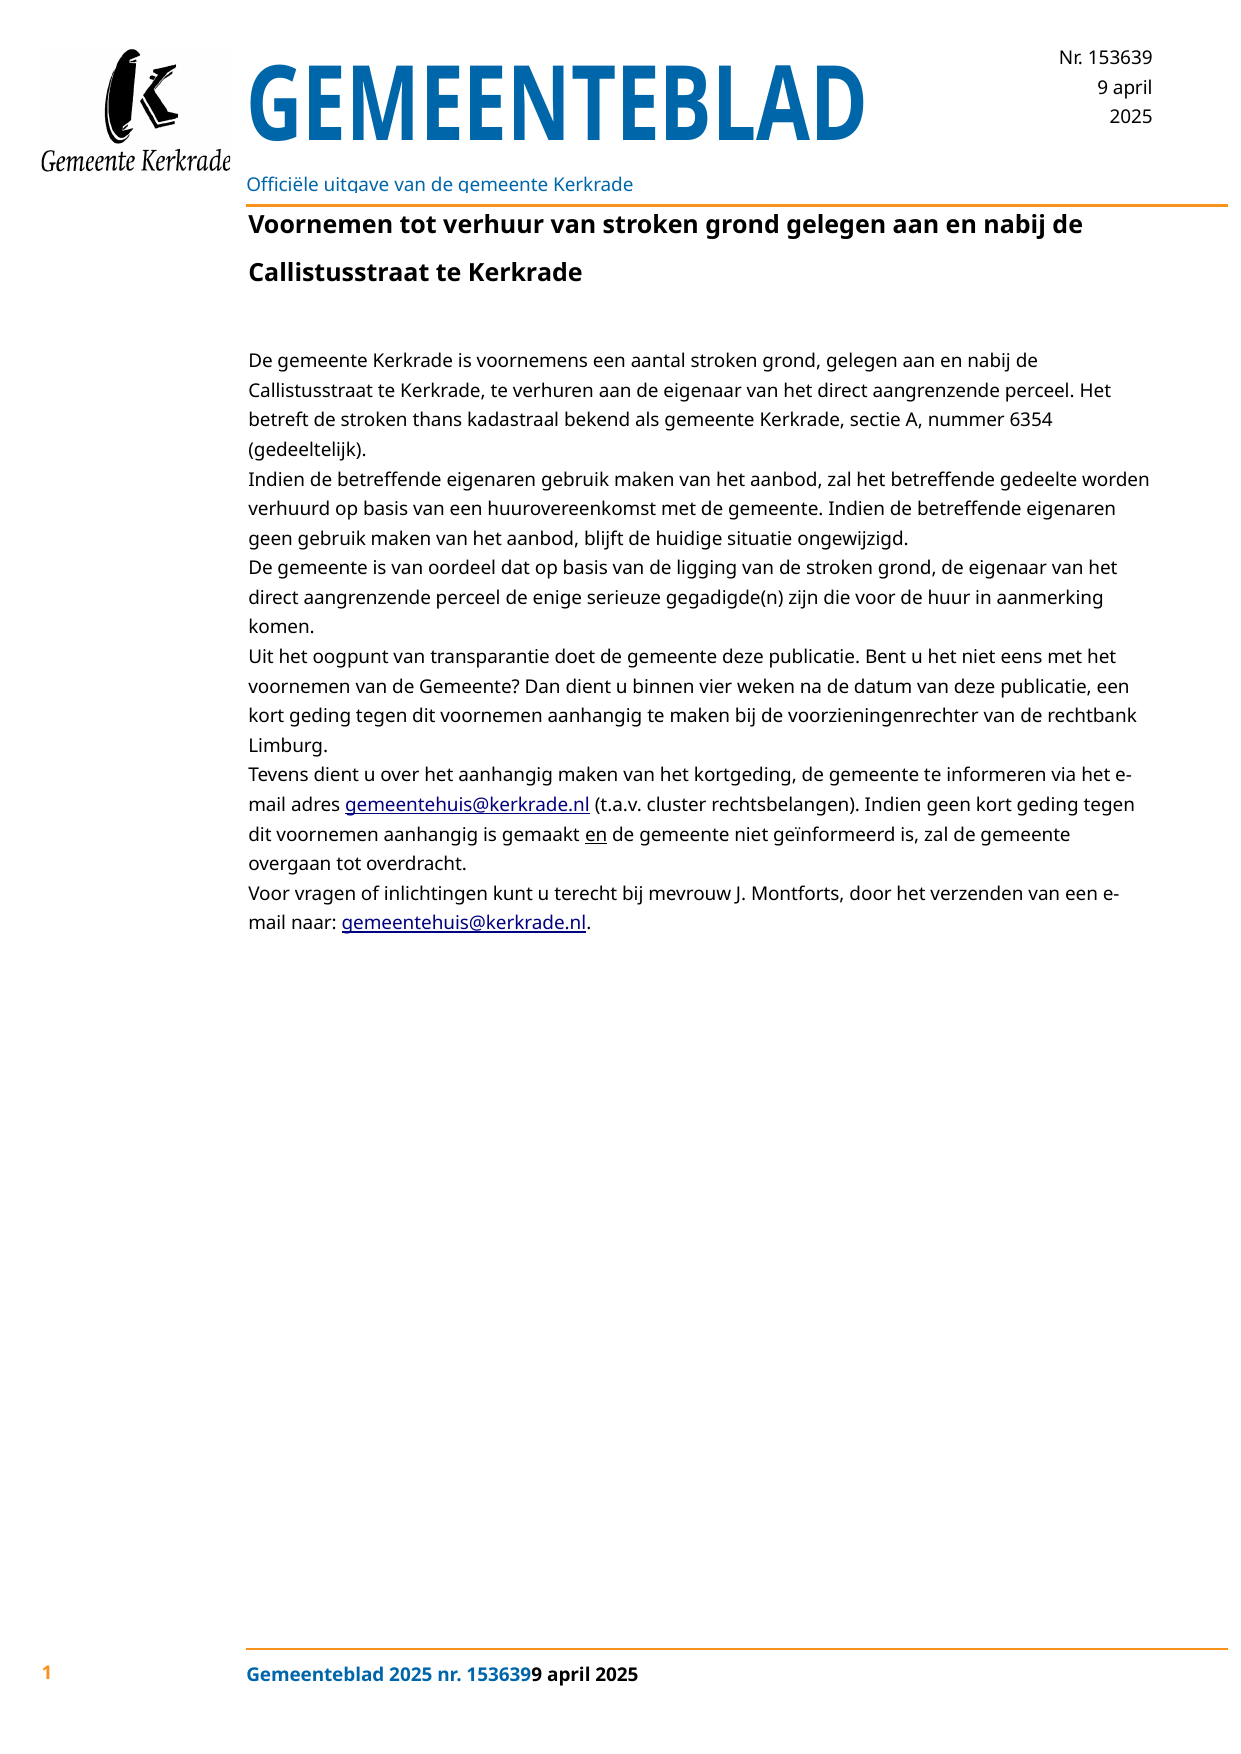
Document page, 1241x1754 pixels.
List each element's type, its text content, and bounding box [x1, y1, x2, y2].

text Tevens dient u over het aanhangig maken van het kortgeding, de gemeente te informeren via het e-mail adres gemeentehuis@kerkrade.nl (t.a.v. cluster rechtsbelangen). Indien geen kort geding tegen dit voornemen aanhangig is gemaakt en de gemeente niet geïnformeerd is, zal de gemeente overgaan tot overdracht. [248, 762, 1152, 876]
text De gemeente Kerkrade is voornemens een aantal stroken grond, gelegen aan en nabij de Callistusstraat te Kerkrade, te verhuren aan de eigenaar van het direct aangrenzende perceel. Het betreft de stroken thans kadastraal bekend als gemeente Kerkrade, sectie A, nummer 6354 (gedeeltelijk). [248, 347, 1152, 462]
text Voor vragen of inlichtingen kunt u terecht bij mevrouw J. Montforts, door het verzenden van een e-mail naar: gemeentehuis@kerkrade.nl. [248, 880, 1152, 935]
text Uit het oogpunt van transparantie doet de gemeente deze publicatie. Bent u het niet eens met het voornemen van de Gemeente? Dan dient u binnen vier weken na de datum van deze publicatie, een kort geding tegen dit voornemen aanhangig te maken bij de voorzieningenrechter van de rechtbank Limburg. [248, 643, 1152, 758]
picture [41, 47, 231, 172]
text De gemeente is van oordeel dat op basis van de ligging van de stroken grond, de eigenaar van het direct aangrenzende perceel de enige serieuze gegadigde(n) zijn die voor de huur in aanmerking komen. [248, 554, 1152, 639]
text Indien de betreffende eigenaren gebruik maken van het aanbod, zal het betreffende gedeelte worden verhuurd op basis van een huurovereenkomst met de gemeente. Indien de betreffende eigenaren geen gebruik maken van het aanbod, blijft de huidige situatie ongewijzigd. [248, 466, 1152, 551]
text Voornemen tot verhuur van stroken grond gelegen aan en nabij de Callistusstraat te Kerkrade [248, 207, 1152, 288]
